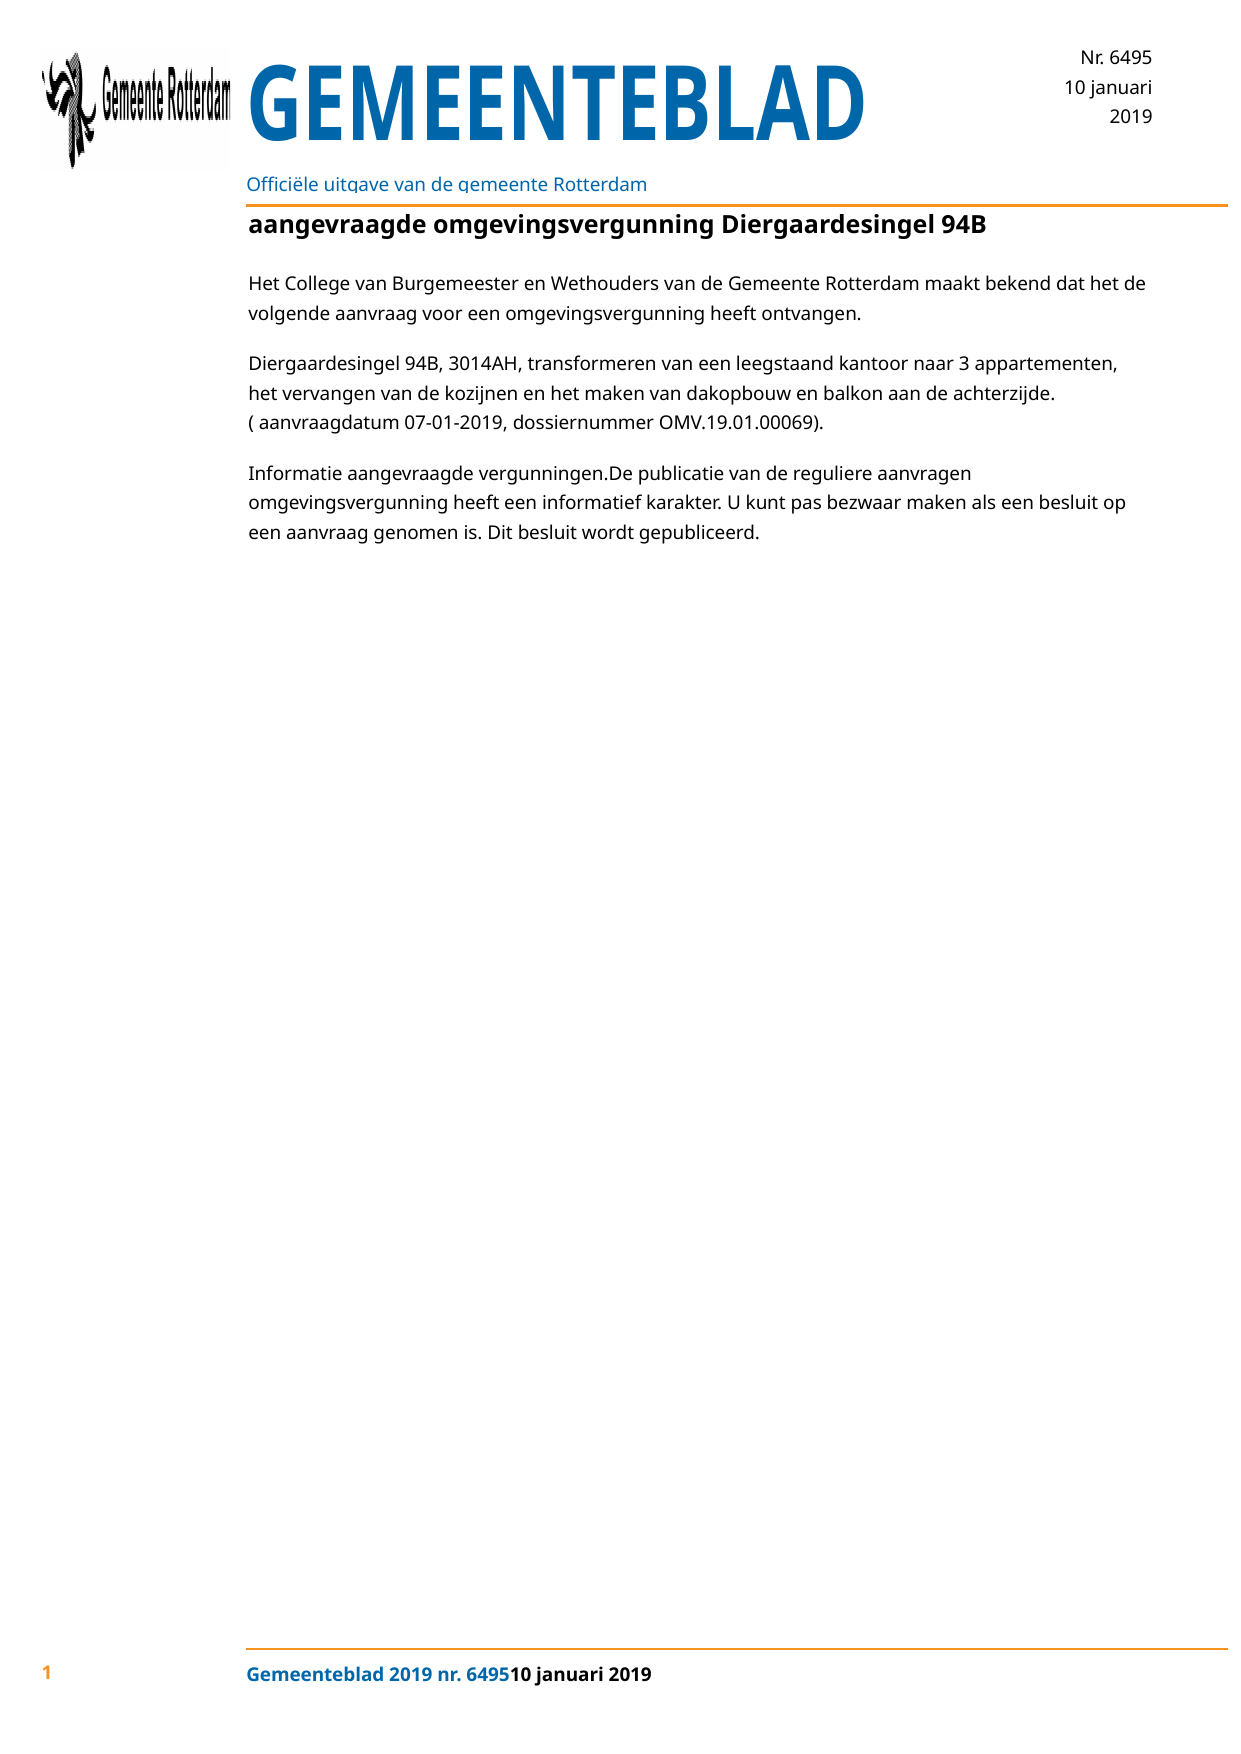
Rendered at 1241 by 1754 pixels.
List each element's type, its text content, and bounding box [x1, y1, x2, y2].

text Informatie aangevraagde vergunningen.De publicatie van de reguliere aanvragen omgevingsvergunning heeft een informatief karakter. U kunt pas bezwaar maken als een besluit op een aanvraag genomen is. Dit besluit wordt gepubliceerd. [248, 460, 1152, 545]
text Diergaardesingel 94B, 3014AH, transformeren van een leegstaand kantoor naar 3 appartementen, het vervangen van de kozijnen en het maken van dakopbouw en balkon aan de achterzijde.( aanvraagdatum 07-01-2019, dossiernummer OMV.19.01.00069). [248, 350, 1152, 435]
text Het College van Burgemeester en Wethouders van de Gemeente Rotterdam maakt bekend dat het de volgende aanvraag voor een omgevingsvergunning heeft ontvangen. [248, 270, 1152, 326]
text aangevraagde omgevingsvergunning Diergaardesingel 94B [248, 207, 1152, 241]
picture [41, 47, 231, 172]
